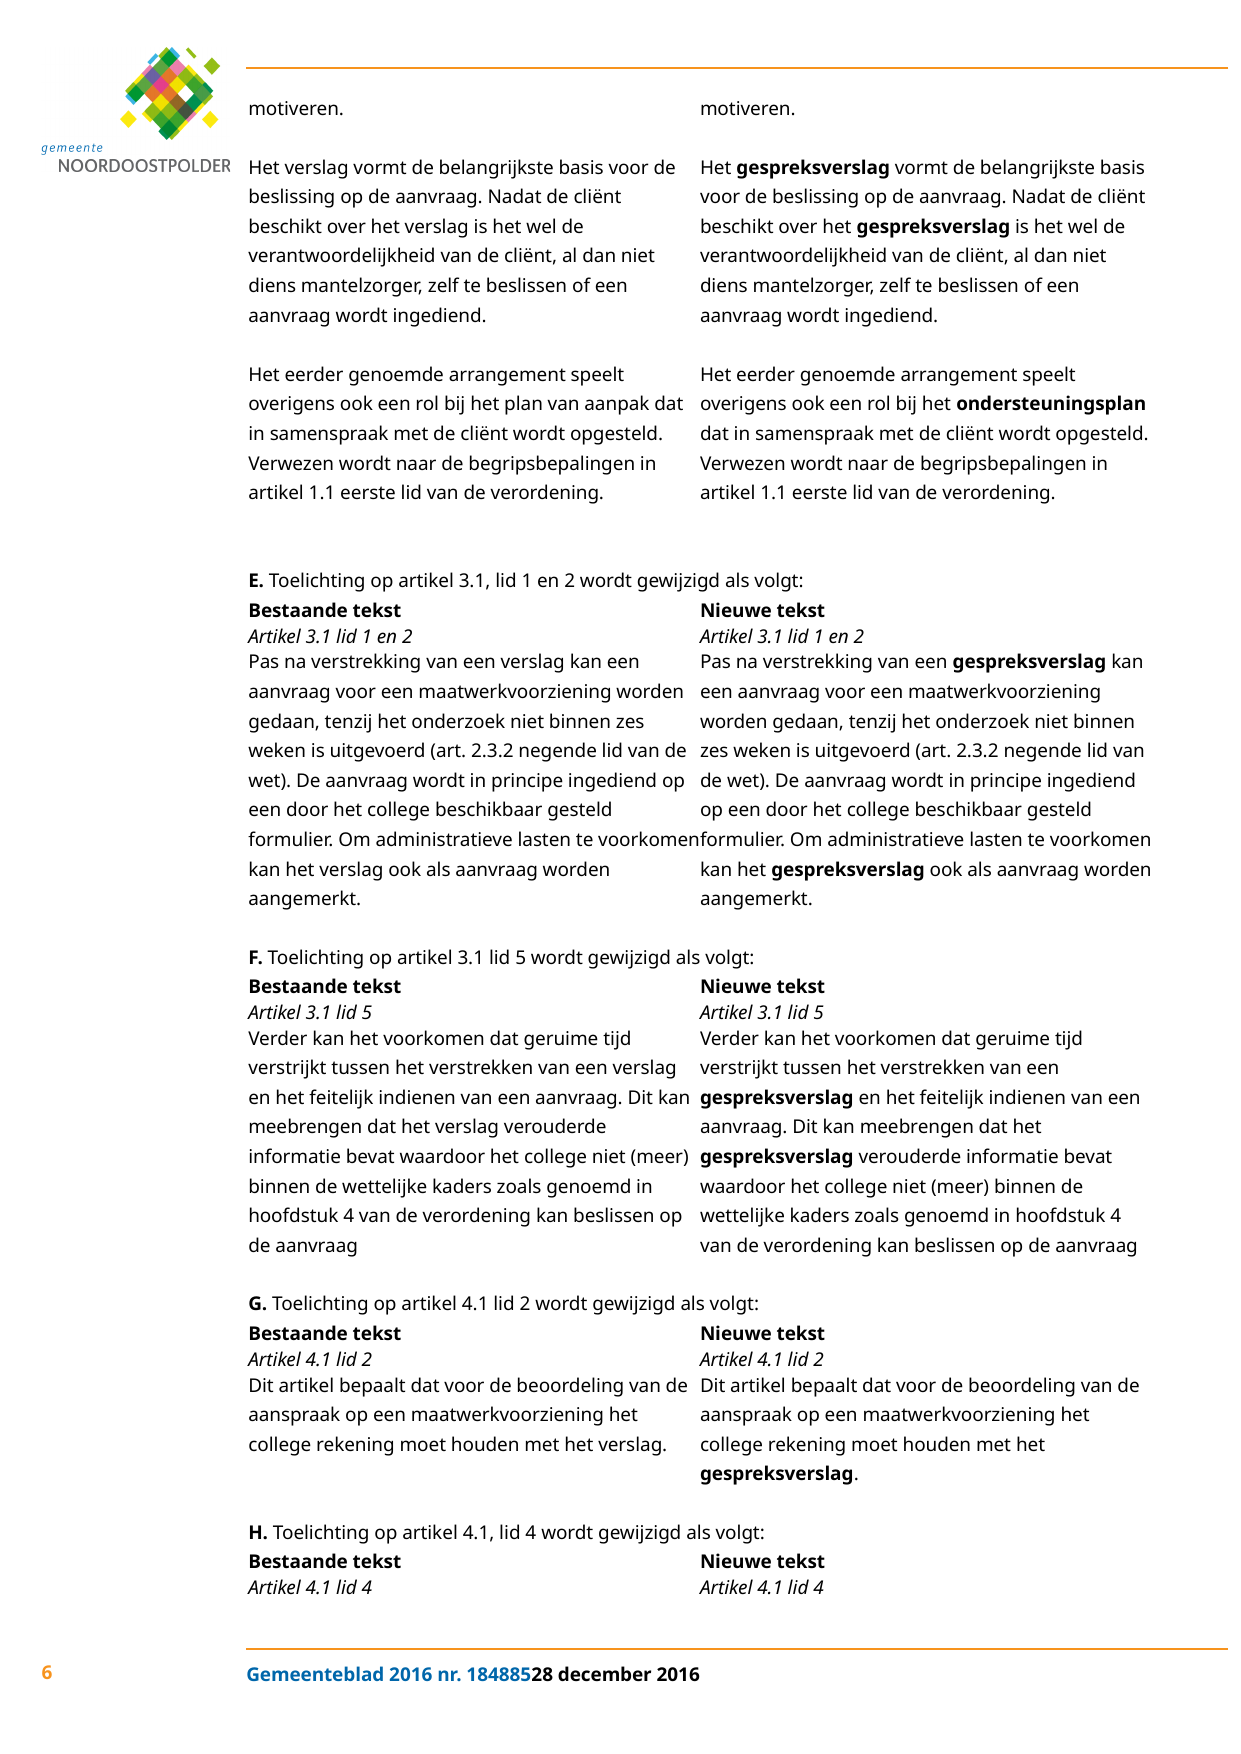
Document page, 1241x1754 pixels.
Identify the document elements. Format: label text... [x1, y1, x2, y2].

table_cell Artikel 4.1 lid 2 [248, 1346, 700, 1372]
table_header Nieuwe tekst [700, 1320, 1152, 1346]
table_cell Verder kan het voorkomen dat geruime tijd verstrijkt tussen het verstrekken van een verslag en het feitelijk indienen van een aanvraag. Dit kan meebrengen dat het verslag verouderde informatie bevat waardoor het college niet (meer) binnen de wettelijke kaders zoals genoemd in hoofdstuk 4 van de verordening kan beslissen op de aanvraag [248, 1025, 700, 1258]
table_header Bestaande tekst [248, 974, 700, 999]
table_cell Artikel 3.1 lid 5 [248, 999, 700, 1025]
table_header Bestaande tekst [248, 1549, 700, 1574]
text F. Toelichting op artikel 3.1 lid 5 wordt gewijzigd als volgt: [248, 944, 1152, 969]
table_cell Artikel 4.1 lid 2 [700, 1346, 1152, 1372]
table_header Nieuwe tekst [700, 1549, 1152, 1574]
table_cell Dit artikel bepaalt dat voor de beoordeling van de aanspraak op een maatwerkvoorziening het college rekening moet houden met het verslag. [248, 1372, 700, 1486]
table_cell Dit artikel bepaalt dat voor de beoordeling van de aanspraak op een maatwerkvoorziening het college rekening moet houden met het gespreksverslag. [700, 1372, 1152, 1486]
table_cell Pas na verstrekking van een verslag kan een aanvraag voor een maatwerkvoorziening worden gedaan, tenzij het onderzoek niet binnen zes weken is uitgevoerd (art. 2.3.2 negende lid van de wet). De aanvraag wordt in principe ingediend op een door het college beschikbaar gesteld formulier. Om administratieve lasten te voorkomen kan het verslag ook als aanvraag worden aangemerkt. [248, 649, 700, 911]
text G. Toelichting op artikel 4.1 lid 2 wordt gewijzigd als volgt: [248, 1291, 1152, 1316]
table_cell Artikel 4.1 lid 4 [700, 1575, 1152, 1600]
picture [41, 47, 231, 172]
table_header Nieuwe tekst [700, 597, 1152, 623]
table_header Nieuwe tekst [700, 974, 1152, 999]
table_header Bestaande tekst [248, 1320, 700, 1346]
table_cell motiveren. Het gespreksverslag vormt de belangrijkste basis voor de beslissing op de aanvraag. Nadat de cliënt beschikt over het gespreksverslag is het wel de verantwoordelijkheid van de cliënt, al dan niet diens mantelzorger, zelf te beslissen of een aanvraag wordt ingediend. Het eerder genoemde arrangement speelt overigens ook een rol bij het ondersteuningsplan dat in samenspraak met de cliënt wordt opgesteld. Verwezen wordt naar de begripsbepalingen in artikel 1.1 eerste lid van de verordening. [700, 95, 1152, 535]
text H. Toelichting op artikel 4.1, lid 4 wordt gewijzigd als volgt: [248, 1519, 1152, 1545]
table_cell Artikel 3.1 lid 1 en 2 [248, 623, 700, 649]
table_header Bestaande tekst [248, 597, 700, 623]
table_cell motiveren. Het verslag vormt de belangrijkste basis voor de beslissing op de aanvraag. Nadat de cliënt beschikt over het verslag is het wel de verantwoordelijkheid van de cliënt, al dan niet diens mantelzorger, zelf te beslissen of een aanvraag wordt ingediend. Het eerder genoemde arrangement speelt overigens ook een rol bij het plan van aanpak dat in samenspraak met de cliënt wordt opgesteld. Verwezen wordt naar de begripsbepalingen in artikel 1.1 eerste lid van de verordening. [248, 95, 700, 535]
table_cell Artikel 3.1 lid 5 [700, 999, 1152, 1025]
table_cell Pas na verstrekking van een gespreksverslag kan een aanvraag voor een maatwerkvoorziening worden gedaan, tenzij het onderzoek niet binnen zes weken is uitgevoerd (art. 2.3.2 negende lid van de wet). De aanvraag wordt in principe ingediend op een door het college beschikbaar gesteld formulier. Om administratieve lasten te voorkomen kan het gespreksverslag ook als aanvraag worden aangemerkt. [700, 649, 1152, 911]
table_cell Verder kan het voorkomen dat geruime tijd verstrijkt tussen het verstrekken van een gespreksverslag en het feitelijk indienen van een aanvraag. Dit kan meebrengen dat het gespreksverslag verouderde informatie bevat waardoor het college niet (meer) binnen de wettelijke kaders zoals genoemd in hoofdstuk 4 van de verordening kan beslissen op de aanvraag [700, 1025, 1152, 1258]
table_cell Artikel 4.1 lid 4 [248, 1575, 700, 1600]
text E. Toelichting op artikel 3.1, lid 1 en 2 wordt gewijzigd als volgt: [248, 567, 1152, 593]
table_cell Artikel 3.1 lid 1 en 2 [700, 623, 1152, 649]
